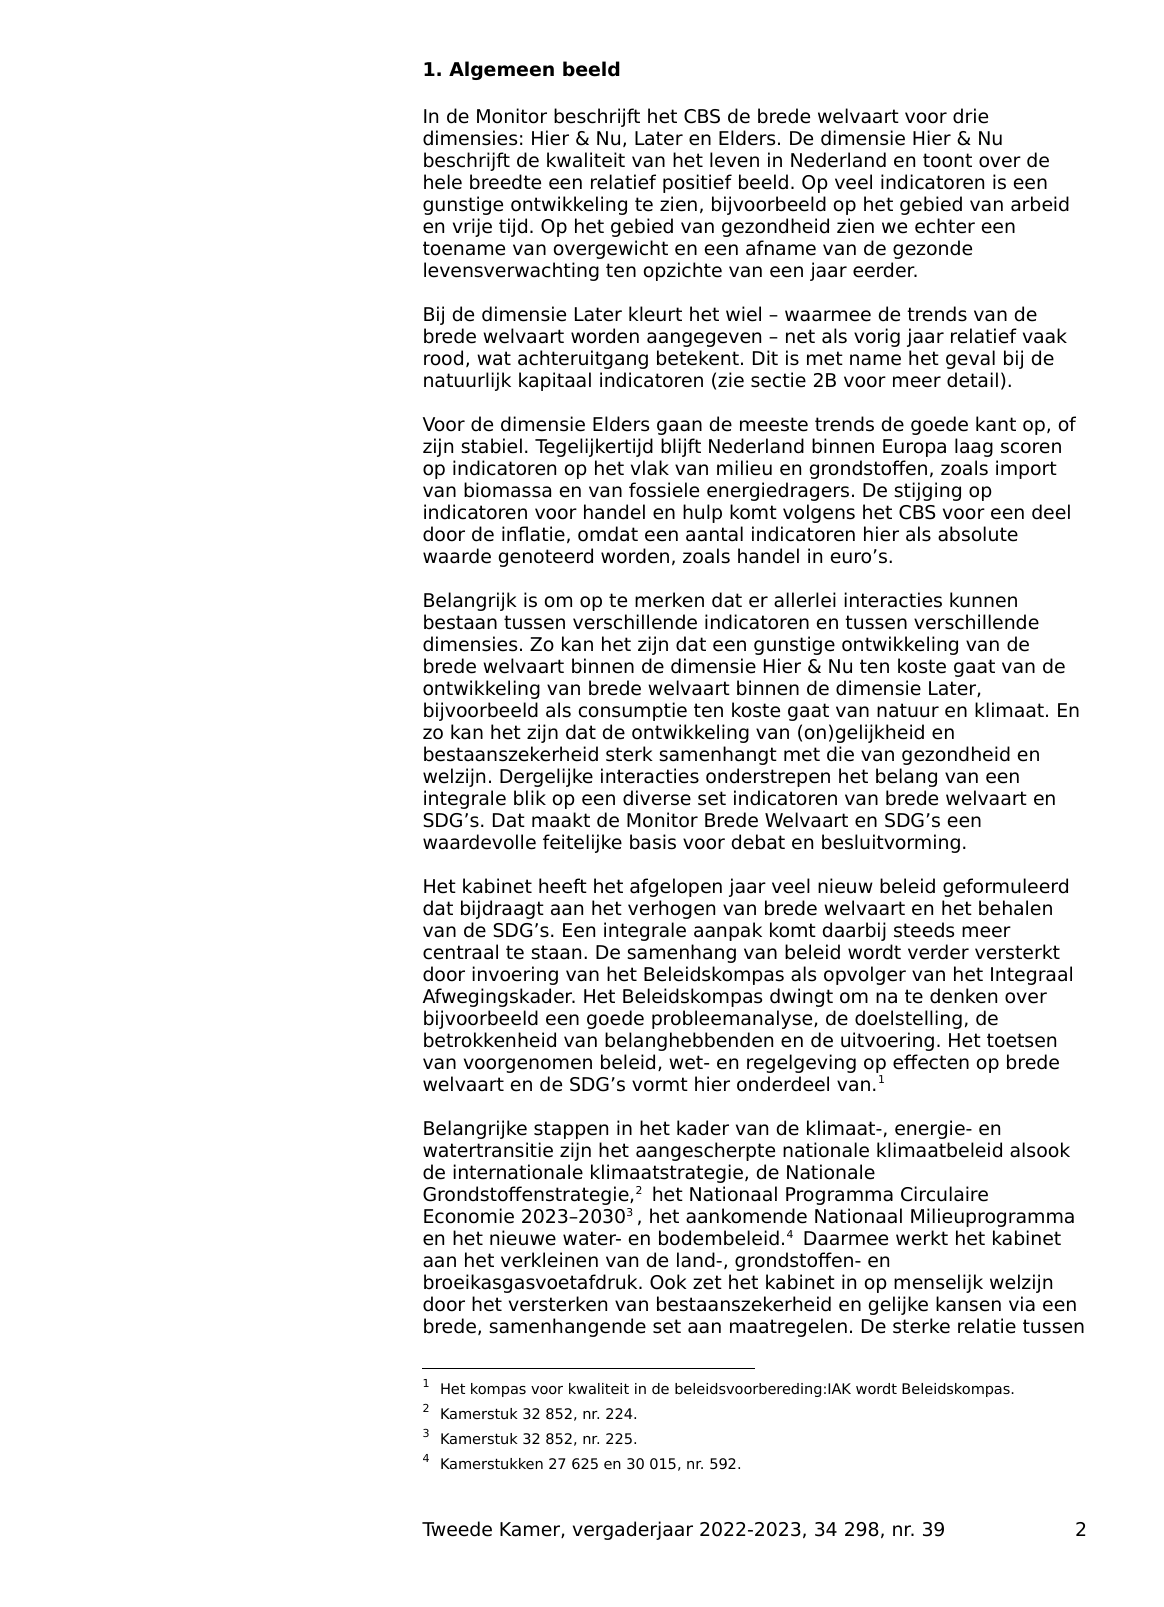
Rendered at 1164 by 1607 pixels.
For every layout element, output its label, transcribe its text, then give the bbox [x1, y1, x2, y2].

text Kamerstuk 32 852, nr. 225. [422, 1427, 1087, 1449]
text Kamerstukken 27 625 en 30 015, nr. 592. [422, 1452, 1087, 1474]
text Kamerstuk 32 852, nr. 224. [422, 1402, 1087, 1424]
text Het kabinet heeft het afgelopen jaar veel nieuw beleid geformuleerd dat bijdraagt aan het verhogen van brede welvaart en het behalen van de SDG’s. Een integrale aanpak komt daarbij steeds meer centraal te staan. De samenhang van beleid wordt verder versterkt door invoering van het Beleidskompas als opvolger van het Integraal Afwegingskader. Het Beleidskompas dwingt om na te denken over bijvoorbeeld een goede probleemanalyse, de doelstelling, de betrokkenheid van belanghebbenden en de uitvoering. Het toetsen van voorgenomen beleid, wet- en regelgeving op effecten op brede welvaart en de SDG’s vormt hier onderdeel van. [422, 876, 1087, 1096]
text In de Monitor beschrijft het CBS de brede welvaart voor drie dimensies: Hier & Nu, Later en Elders. De dimensie Hier & Nu beschrijft de kwaliteit van het leven in Nederland en toont over de hele breedte een relatief positief beeld. Op veel indicatoren is een gunstige ontwikkeling te zien, bijvoorbeeld op het gebied van arbeid en vrije tijd. Op het gebied van gezondheid zien we echter een toename van overgewicht en een afname van de gezonde levensverwachting ten opzichte van een jaar eerder. [422, 106, 1087, 282]
text Voor de dimensie Elders gaan de meeste trends de goede kant op, of zijn stabiel. Tegelijkertijd blijft Nederland binnen Europa laag scoren op indicatoren op het vlak van milieu en grondstoffen, zoals import van biomassa en van fossiele energiedragers. De stijging op indicatoren voor handel en hulp komt volgens het CBS voor een deel door de inflatie, omdat een aantal indicatoren hier als absolute waarde genoteerd worden, zoals handel in euro’s. [422, 414, 1087, 568]
subtitle 1. Algemeen beeld [422, 59, 1087, 81]
text Bij de dimensie Later kleurt het wiel – waarmee de trends van de brede welvaart worden aangegeven – net als vorig jaar relatief vaak rood, wat achteruitgang betekent. Dit is met name het geval bij de natuurlijk kapitaal indicatoren (zie sectie 2B voor meer detail). [422, 304, 1087, 392]
text Belangrijk is om op te merken dat er allerlei interacties kunnen bestaan tussen verschillende indicatoren en tussen verschillende dimensies. Zo kan het zijn dat een gunstige ontwikkeling van de brede welvaart binnen de dimensie Hier & Nu ten koste gaat van de ontwikkeling van brede welvaart binnen de dimensie Later, bijvoorbeeld als consumptie ten koste gaat van natuur en klimaat. En zo kan het zijn dat de ontwikkeling van (on)gelijkheid en bestaanszekerheid sterk samenhangt met die van gezondheid en welzijn. Dergelijke interacties onderstrepen het belang van een integrale blik op een diverse set indicatoren van brede welvaart en SDG’s. Dat maakt de Monitor Brede Welvaart en SDG’s een waardevolle feitelijke basis voor debat en besluitvorming. [422, 590, 1087, 854]
text Belangrijke stappen in het kader van de klimaat-, energie- en watertransitie zijn het aangescherpte nationale klimaatbeleid alsook de internationale klimaatstrategie, de Nationale Grondstoffenstrategie, het Nationaal Programma Circulaire Economie 2023–2030, het aankomende Nationaal Milieuprogramma en het nieuwe water- en bodembeleid. Daarmee werkt het kabinet aan het verkleinen van de land-, grondstoffen- en broeikasgasvoetafdruk. Ook zet het kabinet in op menselijk welzijn door het versterken van bestaanszekerheid en gelijke kansen via een brede, samenhangende set aan maatregelen. De sterke relatie tussen [422, 1118, 1087, 1338]
text Het kompas voor kwaliteit in de beleidsvoorbereding:IAK wordt Beleidskompas. [422, 1377, 1087, 1399]
